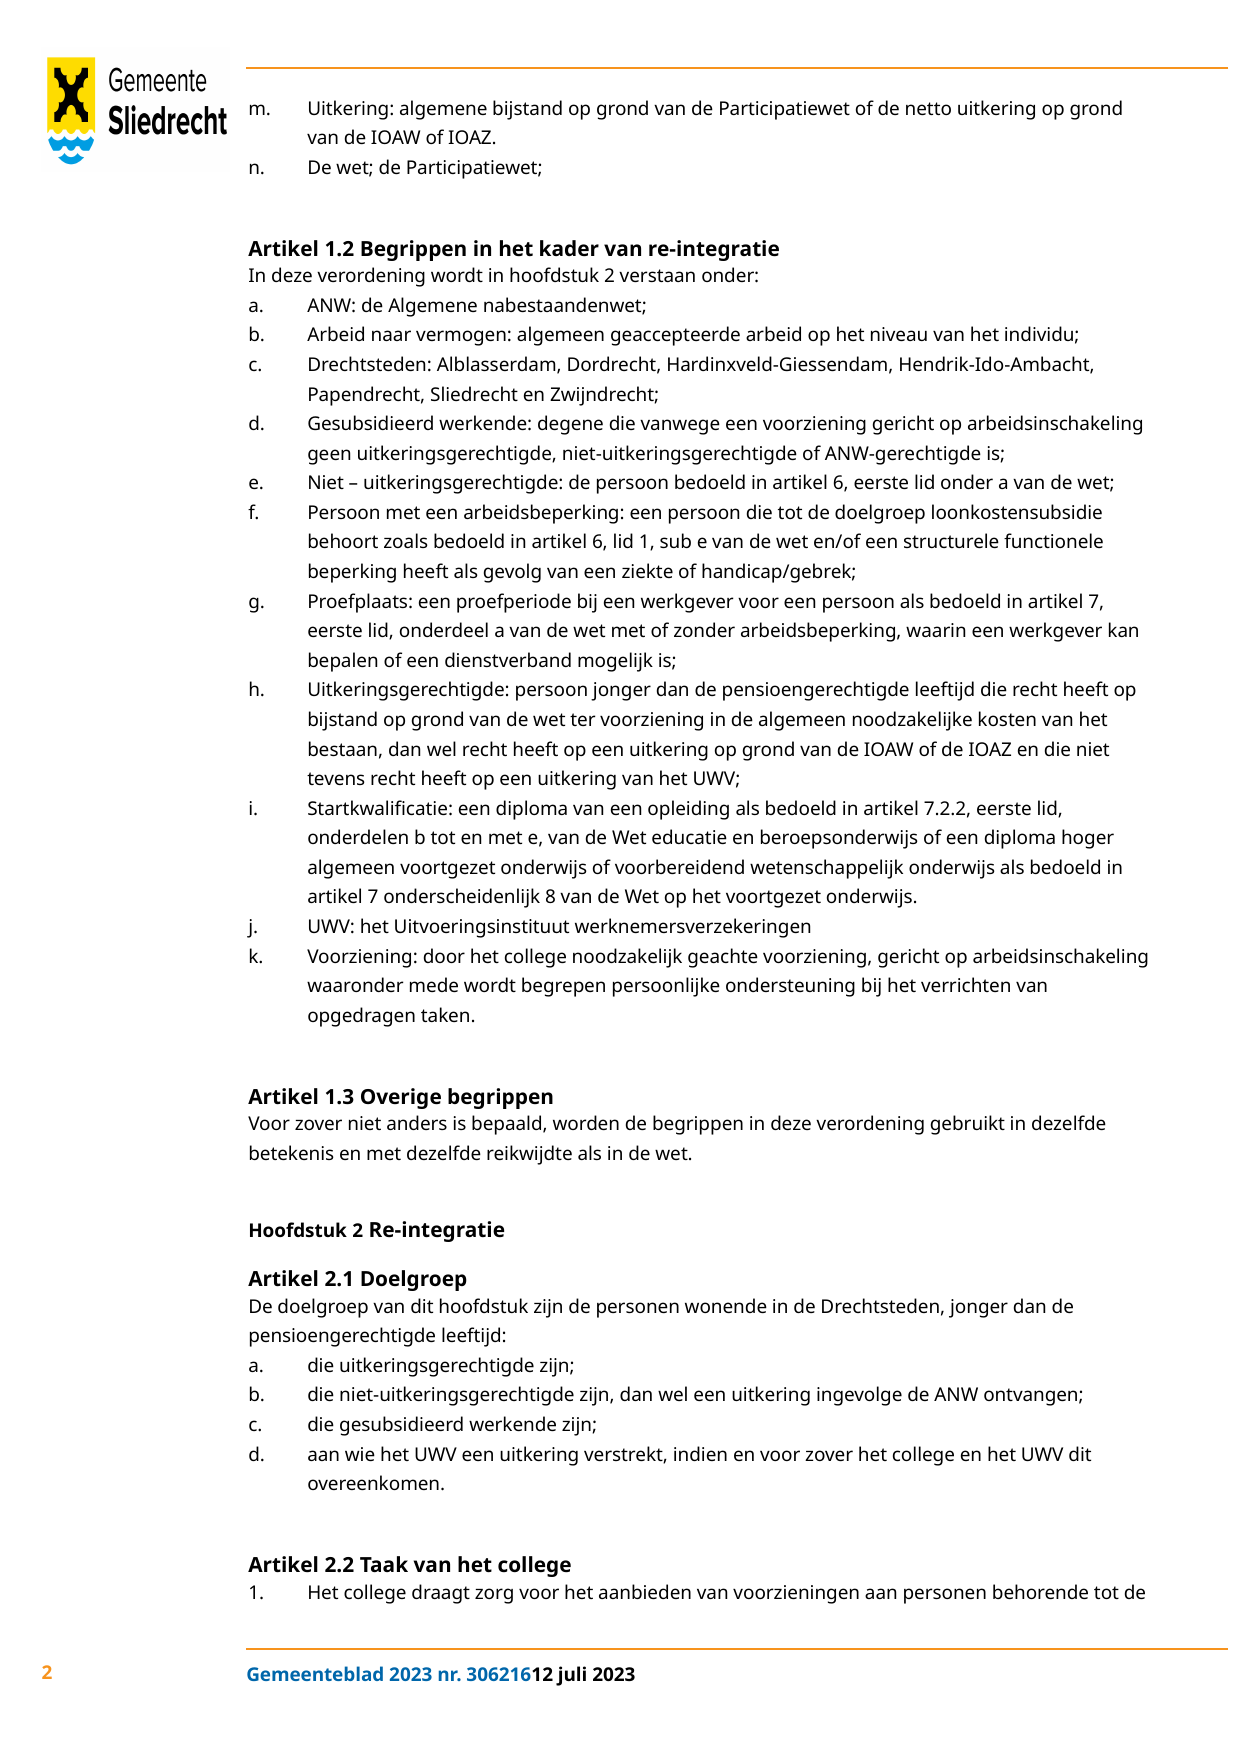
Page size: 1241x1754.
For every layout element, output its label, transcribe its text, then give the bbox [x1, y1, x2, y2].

list Drechtsteden: Alblasserdam, Dordrecht, Hardinxveld-Giessendam, Hendrik-Ido-Ambacht, Papendrecht, Sliedrecht en Zwijndrecht; [248, 351, 1152, 406]
list Gesubsidieerd werkende: degene die vanwege een voorziening gericht op arbeidsinschakeling geen uitkeringsgerechtigde, niet-uitkeringsgerechtigde of ANW-gerechtigde is; [248, 410, 1152, 466]
list die niet-uitkeringsgerechtigde zijn, dan wel een uitkering ingevolge de ANW ontvangen; [248, 1382, 1152, 1407]
text Artikel 1.3 Overige begrippen [248, 1082, 1152, 1110]
list die gesubsidieerd werkende zijn; [248, 1411, 1152, 1437]
list ANW: de Algemene nabestaandenwet; [248, 292, 1152, 318]
list Voorziening: door het college noodzakelijk geachte voorziening, gericht op arbeidsinschakeling waaronder mede wordt begrepen persoonlijke ondersteuning bij het verrichten van opgedragen taken. [248, 943, 1152, 1028]
list Startkwalificatie: een diploma van een opleiding als bedoeld in artikel 7.2.2, eerste lid, onderdelen b tot en met e, van de Wet educatie en beroepsonderwijs of een diploma hoger algemeen voortgezet onderwijs of voorbereidend wetenschappelijk onderwijs als bedoeld in artikel 7 onderscheidenlijk 8 van de Wet op het voortgezet onderwijs. [248, 795, 1152, 909]
text Voor zover niet anders is bepaald, worden de begrippen in deze verordening gebruikt in dezelfde betekenis en met dezelfde reikwijdte als in de wet. [248, 1110, 1152, 1166]
list Arbeid naar vermogen: algemeen geaccepteerde arbeid op het niveau van het individu; [248, 322, 1152, 347]
text In deze verordening wordt in hoofdstuk 2 verstaan onder: [248, 262, 1152, 288]
list De wet; de Participatiewet; [248, 154, 1152, 180]
text Artikel 1.2 Begrippen in het kader van re-integratie [248, 234, 1152, 262]
list Proefplaats: een proefperiode bij een werkgever voor een persoon als bedoeld in artikel 7, eerste lid, onderdeel a van de wet met of zonder arbeidsbeperking, waarin een werkgever kan bepalen of een dienstverband mogelijk is; [248, 588, 1152, 673]
list UWV: het Uitvoeringsinstituut werknemersverzekeringen [248, 913, 1152, 939]
text Artikel 2.1 Doelgroep [248, 1264, 1152, 1293]
list aan wie het UWV een uitkering verstrekt, indien en voor zover het college en het UWV dit overeenkomen. [248, 1441, 1152, 1496]
list Niet – uitkeringsgerechtigde: de persoon bedoeld in artikel 6, eerste lid onder a van de wet; [248, 469, 1152, 495]
list Persoon met een arbeidsbeperking: een persoon die tot de doelgroep loonkostensubsidie behoort zoals bedoeld in artikel 6, lid 1, sub e van de wet en/of een structurele functionele beperking heeft als gevolg van een ziekte of handicap/gebrek; [248, 499, 1152, 584]
text Hoofdstuk 2 Re-integratie [248, 1215, 1152, 1244]
list Het college draagt zorg voor het aanbieden van voorzieningen aan personen behorende tot de [248, 1579, 1152, 1604]
list Uitkeringsgerechtigde: persoon jonger dan de pensioengerechtigde leeftijd die recht heeft op bijstand op grond van de wet ter voorziening in de algemeen noodzakelijke kosten van het bestaan, dan wel recht heeft op een uitkering op grond van de IOAW of de IOAZ en die niet tevens recht heeft op een uitkering van het UWV; [248, 677, 1152, 791]
text Artikel 2.2 Taak van het college [248, 1550, 1152, 1579]
list die uitkeringsgerechtigde zijn; [248, 1352, 1152, 1378]
picture [41, 47, 231, 172]
list Uitkering: algemene bijstand op grond van de Participatiewet of de netto uitkering op grond van de IOAW of IOAZ. [248, 95, 1152, 150]
text De doelgroep van dit hoofdstuk zijn de personen wonende in de Drechtsteden, jonger dan de pensioengerechtigde leeftijd: [248, 1293, 1152, 1348]
